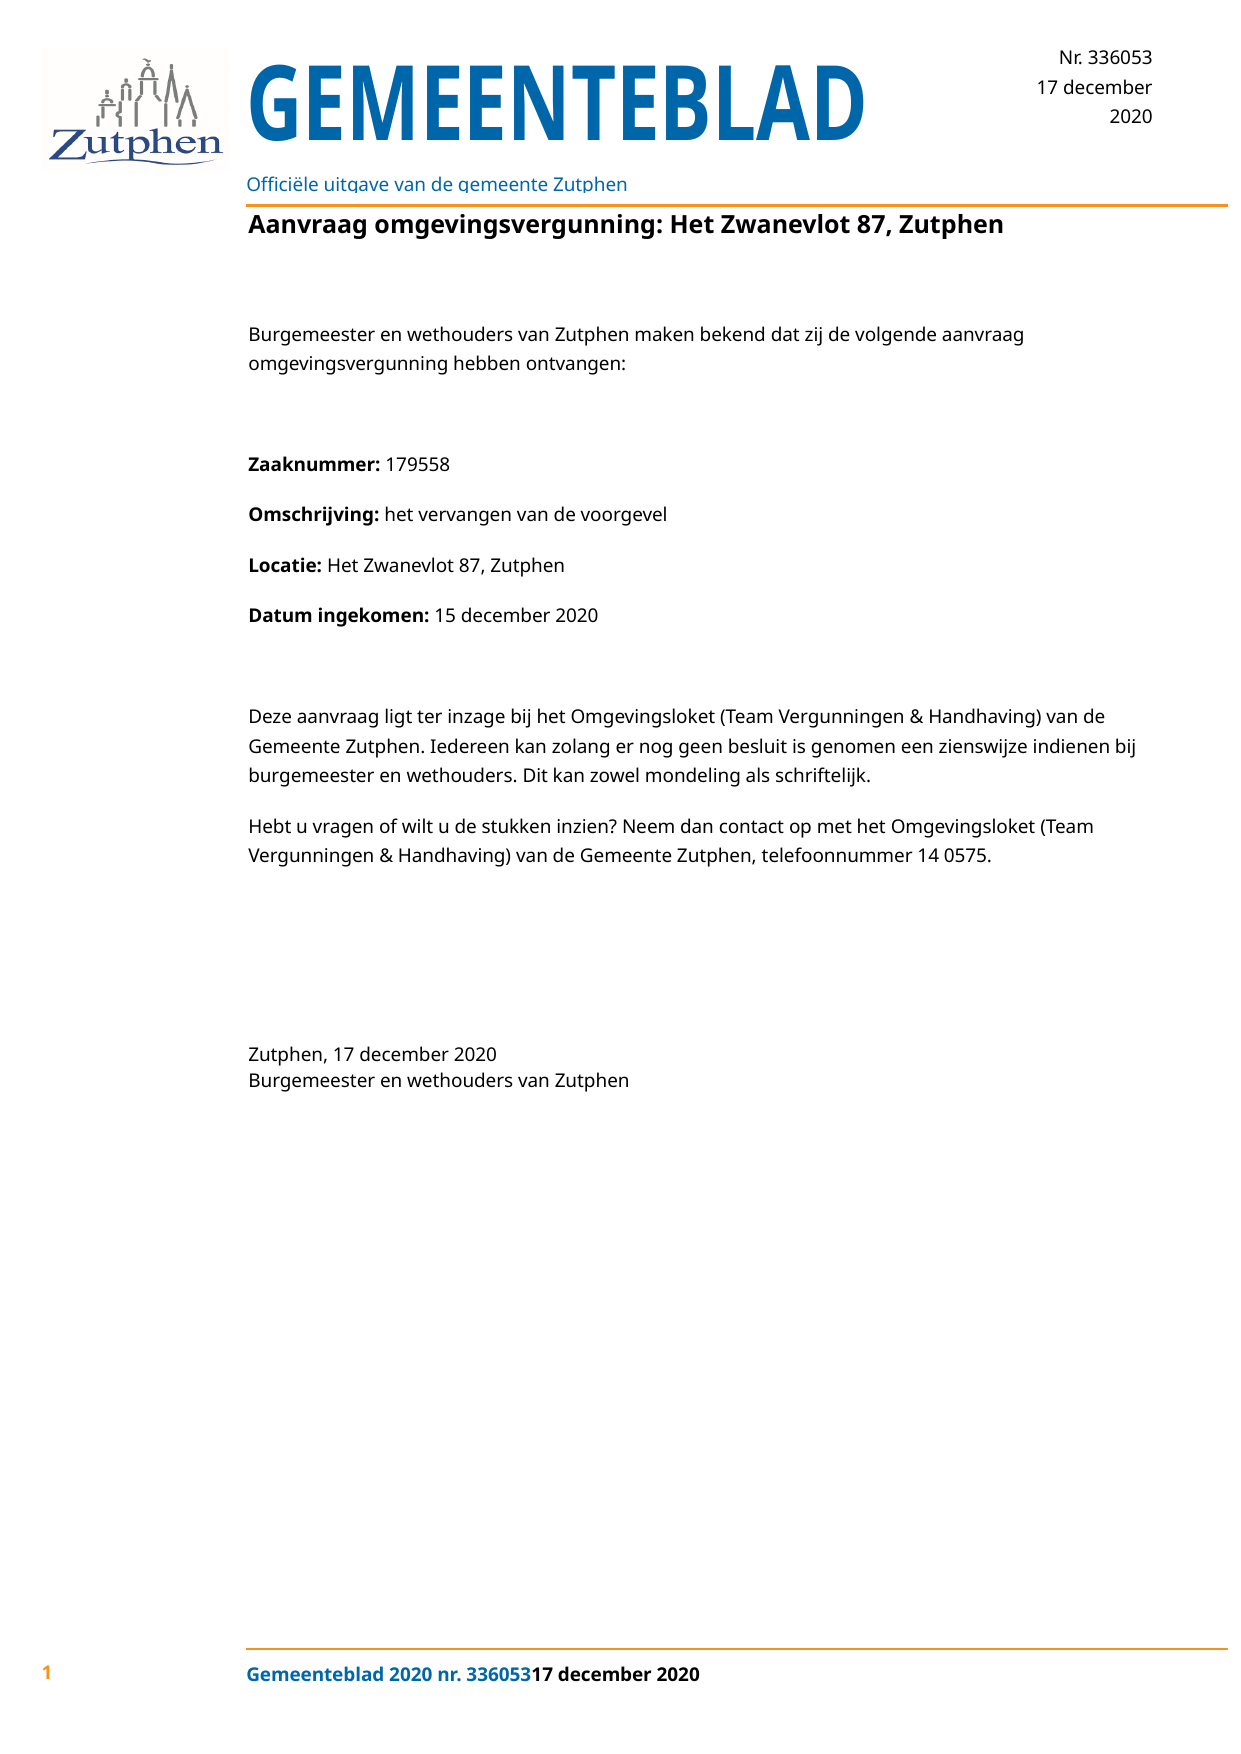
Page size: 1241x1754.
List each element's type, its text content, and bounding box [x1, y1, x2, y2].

picture [41, 47, 231, 172]
text Omschrijving: het vervangen van de voorgevel [248, 502, 1152, 527]
text Burgemeester en wethouders van Zutphen maken bekend dat zij de volgende aanvraag omgevingsvergunning hebben ontvangen: [248, 321, 1152, 376]
text Deze aanvraag ligt ter inzage bij het Omgevingsloket (Team Vergunningen & Handhaving) van de Gemeente Zutphen. Iedereen kan zolang er nog geen besluit is genomen een zienswijze indienen bij burgemeester en wethouders. Dit kan zowel mondeling als schriftelijk. [248, 703, 1152, 788]
text Hebt u vragen of wilt u de stukken inzien? Neem dan contact op met het Omgevingsloket (Team Vergunningen & Handhaving) van de Gemeente Zutphen, telefoonnummer 14 0575. [248, 813, 1152, 868]
text Locatie: Het Zwanevlot 87, Zutphen [248, 552, 1152, 578]
text Zutphen, 17 december 2020 [248, 1041, 1152, 1067]
text Datum ingekomen: 15 december 2020 [248, 602, 1152, 628]
text Zaaknummer: 179558 [248, 451, 1152, 477]
text Burgemeester en wethouders van Zutphen [248, 1067, 1152, 1093]
text Aanvraag omgevingsvergunning: Het Zwanevlot 87, Zutphen [248, 207, 1152, 241]
